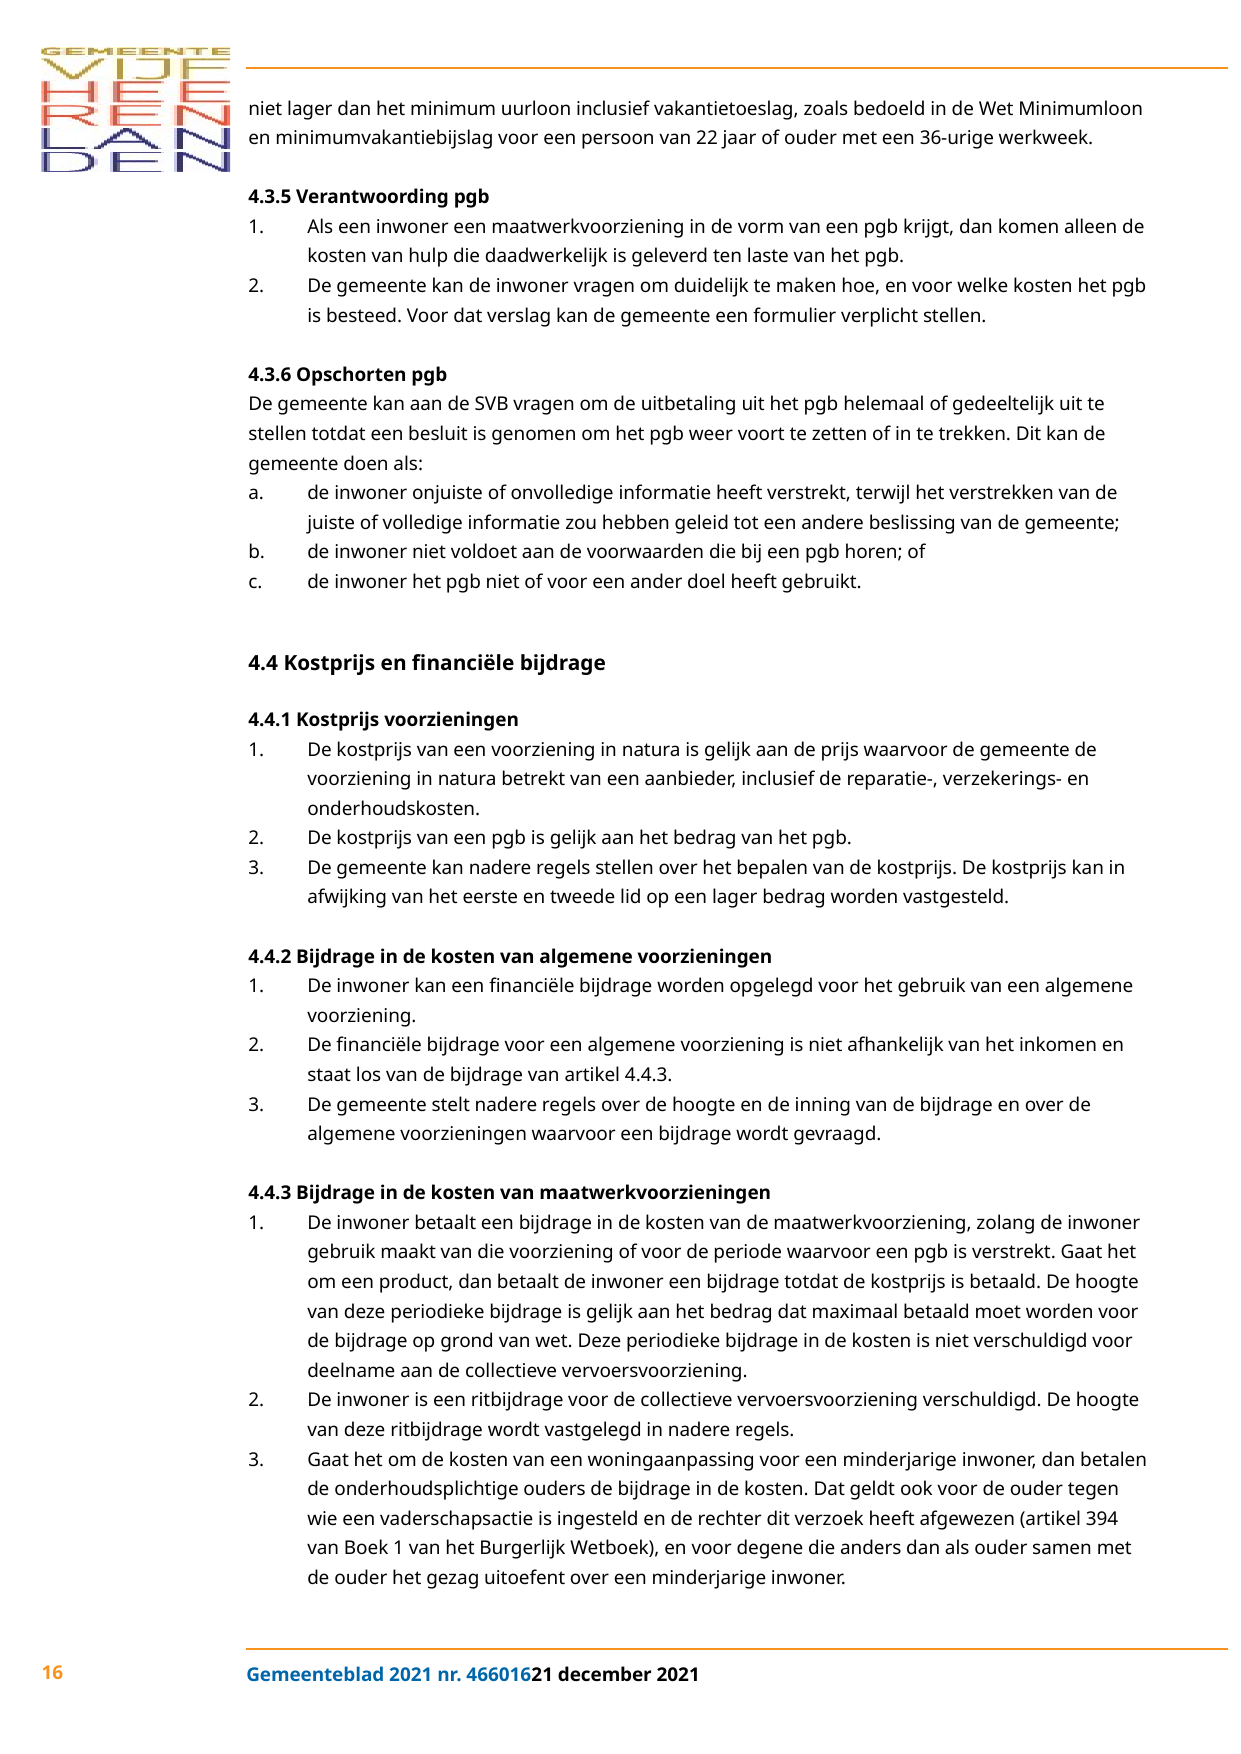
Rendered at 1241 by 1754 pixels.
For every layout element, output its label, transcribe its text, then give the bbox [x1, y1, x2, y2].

list De gemeente kan de inwoner vragen om duidelijk te maken hoe, en voor welke kosten het pgb is besteed. Voor dat verslag kan de gemeente een formulier verplicht stellen. [248, 272, 1152, 328]
list De gemeente stelt nadere regels over de hoogte en de inning van de bijdrage en over de algemene voorzieningen waarvoor een bijdrage wordt gevraagd. [248, 1091, 1152, 1146]
list De inwoner betaalt een bijdrage in de kosten van de maatwerkvoorziening, zolang de inwoner gebruik maakt van die voorziening of voor de periode waarvoor een pgb is verstrekt. Gaat het om een product, dan betaalt de inwoner een bijdrage totdat de kostprijs is betaald. De hoogte van deze periodieke bijdrage is gelijk aan het bedrag dat maximaal betaald moet worden voor de bijdrage op grond van wet. Deze periodieke bijdrage in de kosten is niet verschuldigd voor deelname aan de collectieve vervoersvoorziening. [248, 1209, 1152, 1383]
list De gemeente kan nadere regels stellen over het bepalen van de kostprijs. De kostprijs kan in afwijking van het eerste en tweede lid op een lager bedrag worden vastgesteld. [248, 854, 1152, 909]
text 4.4.2 Bijdrage in de kosten van algemene voorzieningen [248, 943, 1152, 968]
list de inwoner niet voldoet aan de voorwaarden die bij een pgb horen; of [248, 538, 1152, 564]
text 4.4.3 Bijdrage in de kosten van maatwerkvoorzieningen [248, 1179, 1152, 1205]
text 4.3.5 Verantwoording pgb [248, 183, 1152, 209]
text niet lager dan het minimum uurloon inclusief vakantietoeslag, zoals bedoeld in de Wet Minimumloon en minimumvakantiebijslag voor een persoon van 22 jaar of ouder met een 36-urige werkweek. [248, 95, 1152, 150]
list De inwoner kan een financiële bijdrage worden opgelegd voor het gebruik van een algemene voorziening. [248, 972, 1152, 1028]
list Gaat het om de kosten van een woningaanpassing voor een minderjarige inwoner, dan betalen de onderhoudsplichtige ouders de bijdrage in de kosten. Dat geldt ook voor de ouder tegen wie een vaderschapsactie is ingesteld en de rechter dit verzoek heeft afgewezen (artikel 394 van Boek 1 van het Burgerlijk Wetboek), en voor degene die anders dan als ouder samen met de ouder het gezag uitoefent over een minderjarige inwoner. [248, 1446, 1152, 1590]
text 4.4.1 Kostprijs voorzieningen [248, 706, 1152, 732]
list Als een inwoner een maatwerkvoorziening in de vorm van een pgb krijgt, dan komen alleen de kosten van hulp die daadwerkelijk is geleverd ten laste van het pgb. [248, 213, 1152, 268]
text De gemeente kan aan de SVB vragen om de uitbetaling uit het pgb helemaal of gedeeltelijk uit te stellen totdat een besluit is genomen om het pgb weer voort te zetten of in te trekken. Dit kan de gemeente doen als: [248, 391, 1152, 476]
list de inwoner onjuiste of onvolledige informatie heeft verstrekt, terwijl het verstrekken van de juiste of volledige informatie zou hebben geleid tot een andere beslissing van de gemeente; [248, 479, 1152, 535]
list De kostprijs van een pgb is gelijk aan het bedrag van het pgb. [248, 824, 1152, 850]
text 4.3.6 Opschorten pgb [248, 361, 1152, 387]
list De inwoner is een ritbijdrage voor de collectieve vervoersvoorziening verschuldigd. De hoogte van deze ritbijdrage wordt vastgelegd in nadere regels. [248, 1387, 1152, 1442]
list De kostprijs van een voorziening in natura is gelijk aan de prijs waarvoor de gemeente de voorziening in natura betrekt van een aanbieder, inclusief de reparatie-, verzekerings- en onderhoudskosten. [248, 736, 1152, 821]
picture [41, 47, 231, 172]
list De financiële bijdrage voor een algemene voorziening is niet afhankelijk van het inkomen en staat los van de bijdrage van artikel 4.4.3. [248, 1032, 1152, 1087]
list de inwoner het pgb niet of voor een ander doel heeft gebruikt. [248, 568, 1152, 594]
text 4.4 Kostprijs en financiële bijdrage [248, 648, 1152, 677]
